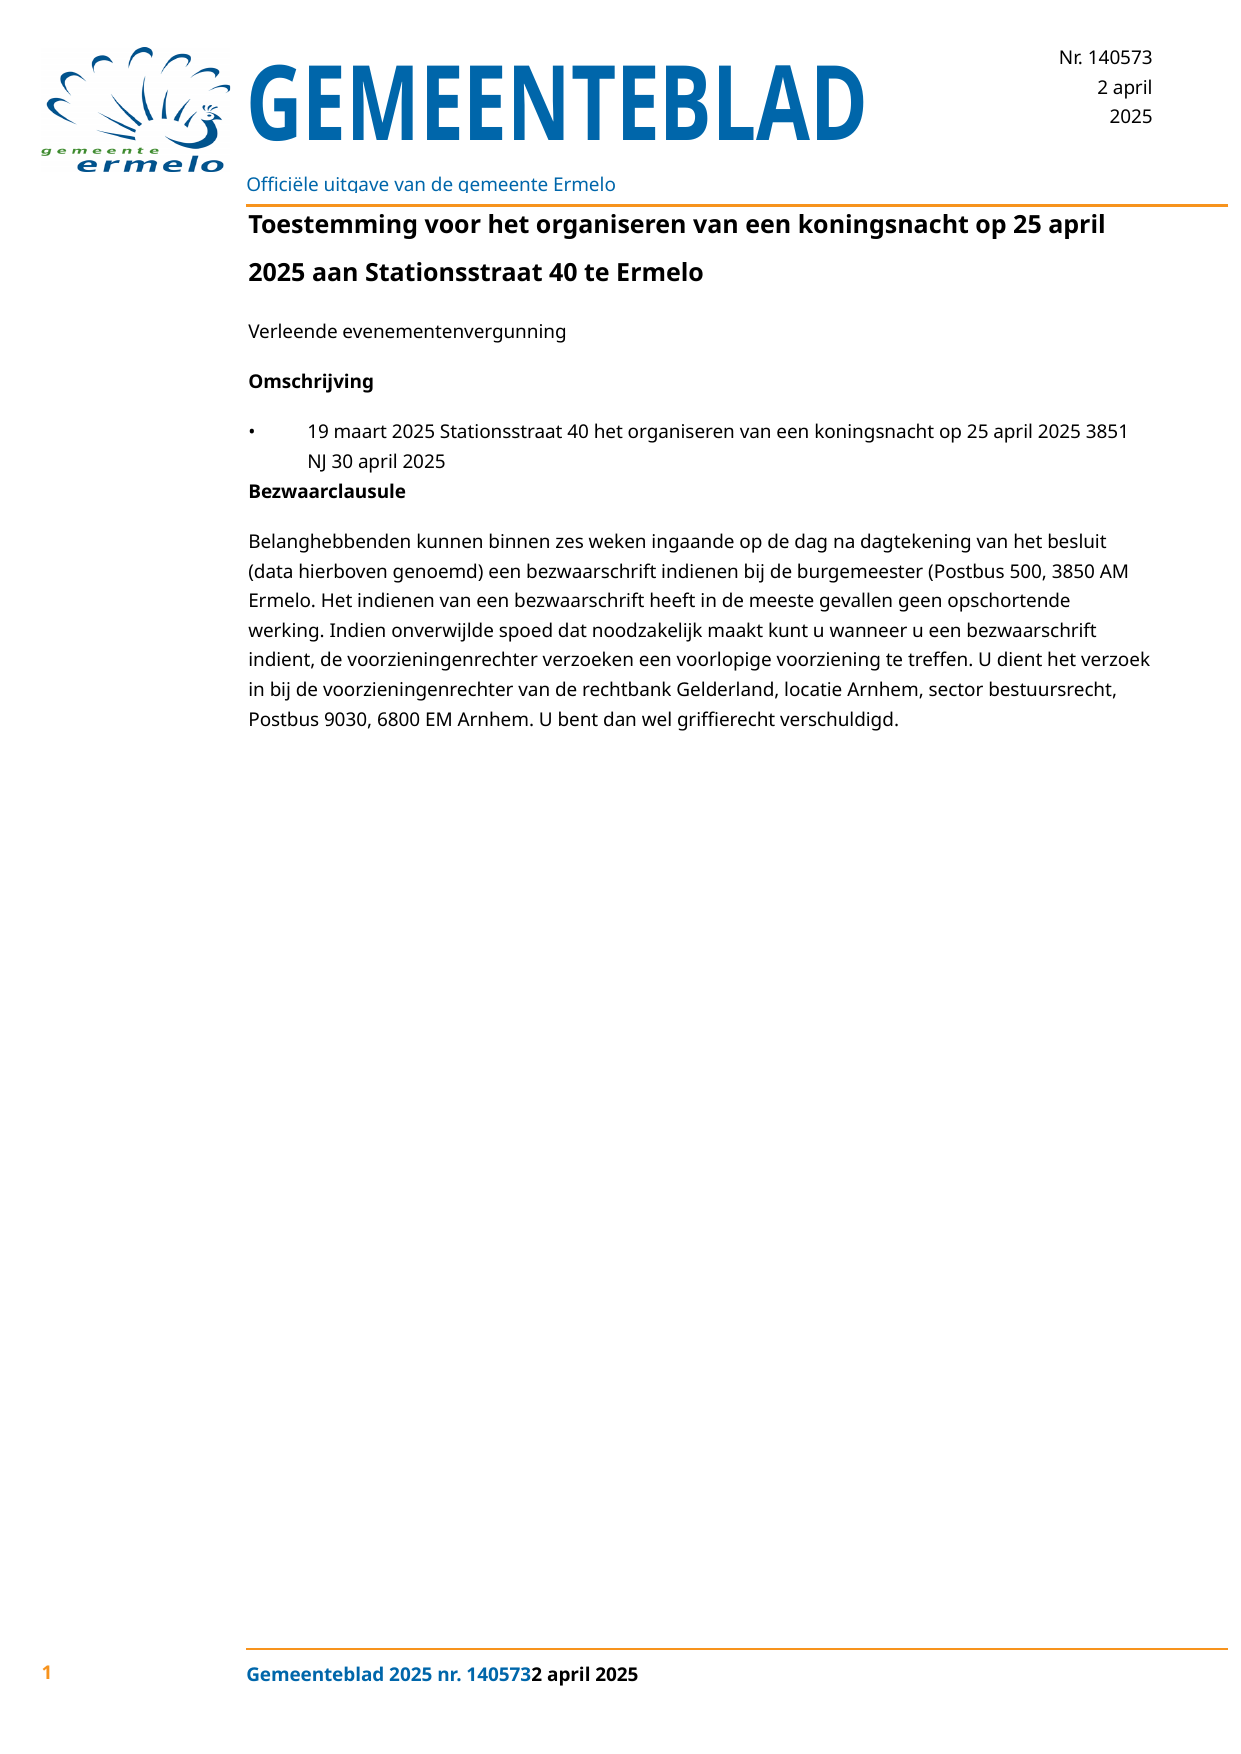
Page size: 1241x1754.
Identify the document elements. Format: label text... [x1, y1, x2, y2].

text Bezwaarclausule [248, 478, 1152, 504]
text Toestemming voor het organiseren van een koningsnacht op 25 april 2025 aan Stationsstraat 40 te Ermelo [248, 207, 1152, 288]
list 19 maart 2025 Stationsstraat 40 het organiseren van een koningsnacht op 25 april 2025 3851 NJ 30 april 2025 [248, 419, 1152, 474]
text Verleende evenementenvergunning [248, 318, 1152, 344]
text Omschrijving [248, 368, 1152, 394]
picture [41, 47, 231, 172]
text Belanghebbenden kunnen binnen zes weken ingaande op de dag na dagtekening van het besluit (data hierboven genoemd) een bezwaarschrift indienen bij de burgemeester (Postbus 500, 3850 AM Ermelo. Het indienen van een bezwaarschrift heeft in de meeste gevallen geen opschortende werking. Indien onverwijlde spoed dat noodzakelijk maakt kunt u wanneer u een bezwaarschrift indient, de voorzieningenrechter verzoeken een voorlopige voorziening te treffen. U dient het verzoek in bij de voorzieningenrechter van de rechtbank Gelderland, locatie Arnhem, sector bestuursrecht, Postbus 9030, 6800 EM Arnhem. U bent dan wel griffierecht verschuldigd. [248, 528, 1152, 732]
